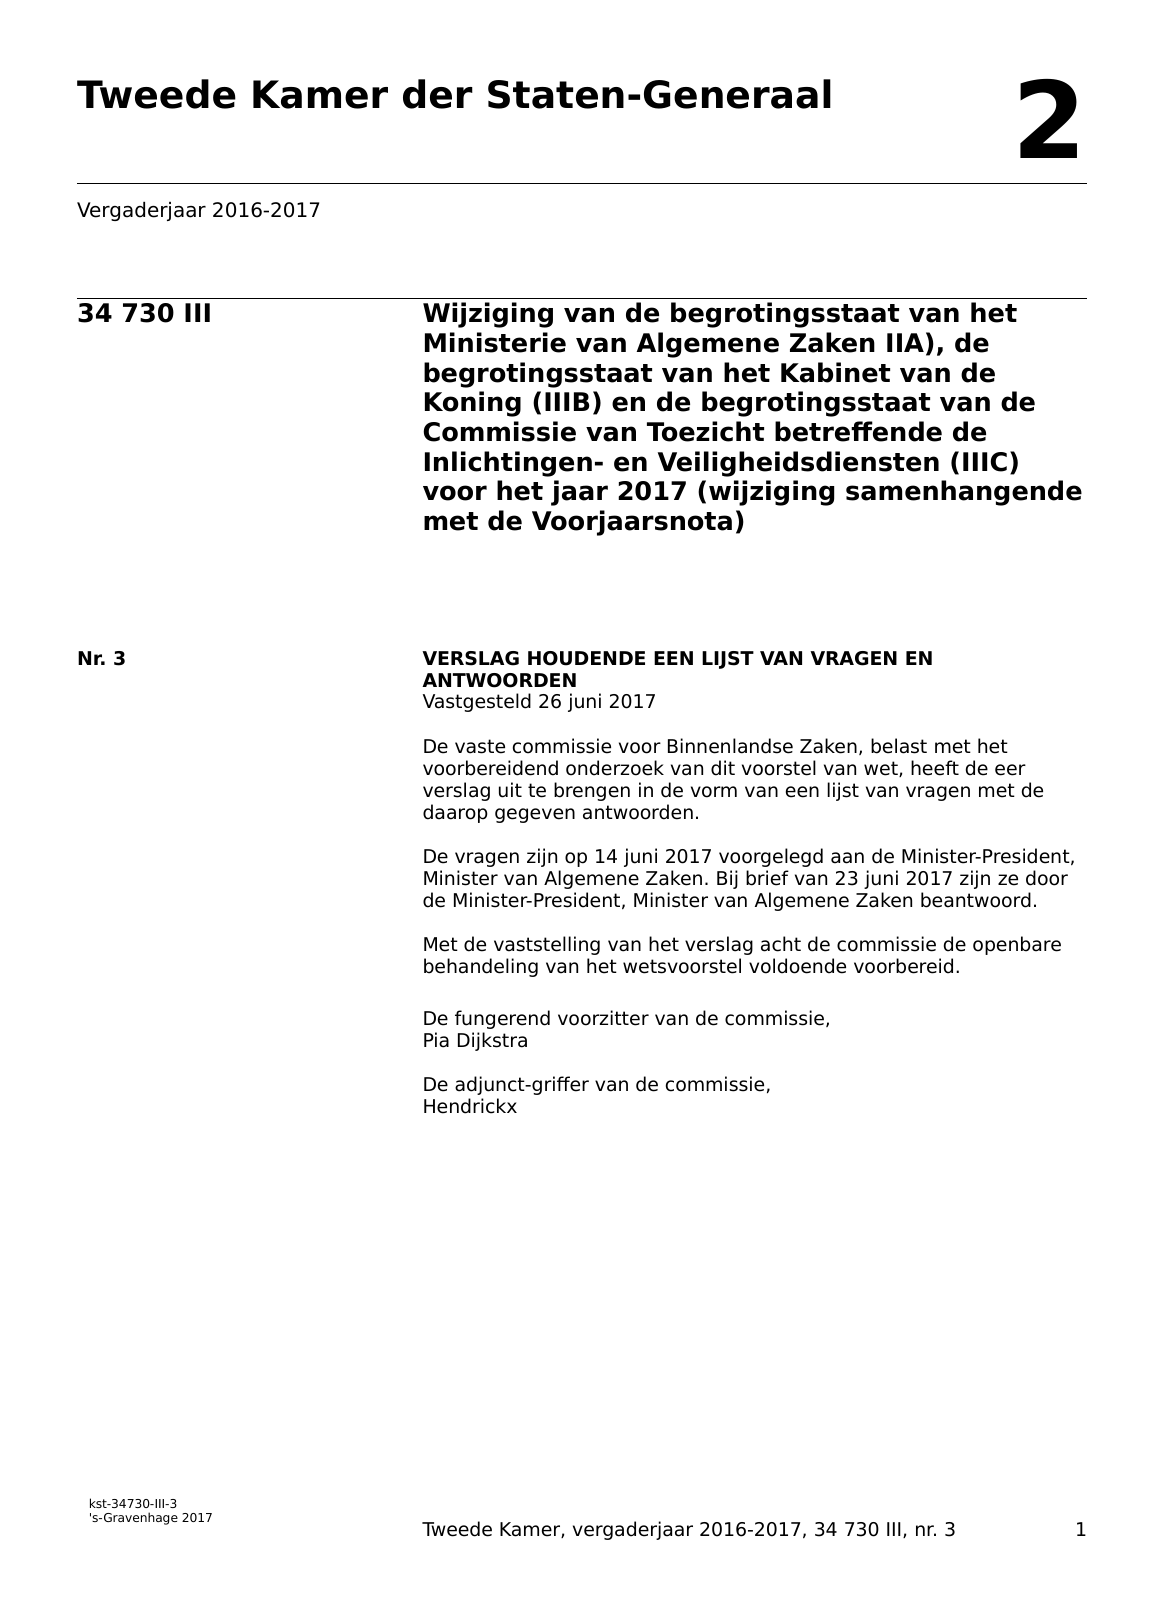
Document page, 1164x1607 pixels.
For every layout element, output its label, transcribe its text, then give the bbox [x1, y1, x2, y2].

subtitle Nr. 3 VERSLAG HOUDENDE EEN LIJST VAN VRAGEN EN ANTWOORDEN [77, 647, 1087, 691]
text 's-Gravenhage 2017 [88, 1511, 323, 1525]
text Vastgesteld 26 juni 2017 [422, 691, 1087, 713]
subtitle 34 730 III Wijziging van de begrotingsstaat van het Ministerie van Algemene Zaken IIA), de begrotingsstaat van het Kabinet van de Koning (IIIB) en de begrotingsstaat van de Commissie van Toezicht betreffende de Inlichtingen- en Veiligheidsdiensten (IIIC) voor het jaar 2017 (wijziging samenhangende met de Voorjaarsnota) [77, 299, 1087, 536]
text De adjunct-griffer van de commissie, Hendrickx [422, 1074, 1087, 1118]
text De vaste commissie voor Binnenlandse Zaken, belast met het voorbereidend onderzoek van dit voorstel van wet, heeft de eer verslag uit te brengen in de vorm van een lijst van vragen met de daarop gegeven antwoorden. [422, 736, 1087, 823]
table_header 2 [886, 59, 1087, 183]
table_cell Vergaderjaar 2016-2017 [77, 184, 1087, 298]
text De fungerend voorzitter van de commissie, Pia Dijkstra [422, 1008, 1087, 1052]
text De vragen zijn op 14 juni 2017 voorgelegd aan de Minister-President, Minister van Algemene Zaken. Bij brief van 23 juni 2017 zijn ze door de Minister-President, Minister van Algemene Zaken beantwoord. [422, 846, 1087, 912]
table_header Tweede Kamer der Staten-Generaal [77, 59, 886, 183]
text kst-34730-III-3 [88, 1497, 323, 1511]
text Met de vaststelling van het verslag acht de commissie de openbare behandeling van het wetsvoorstel voldoende voorbereid. [422, 934, 1087, 978]
